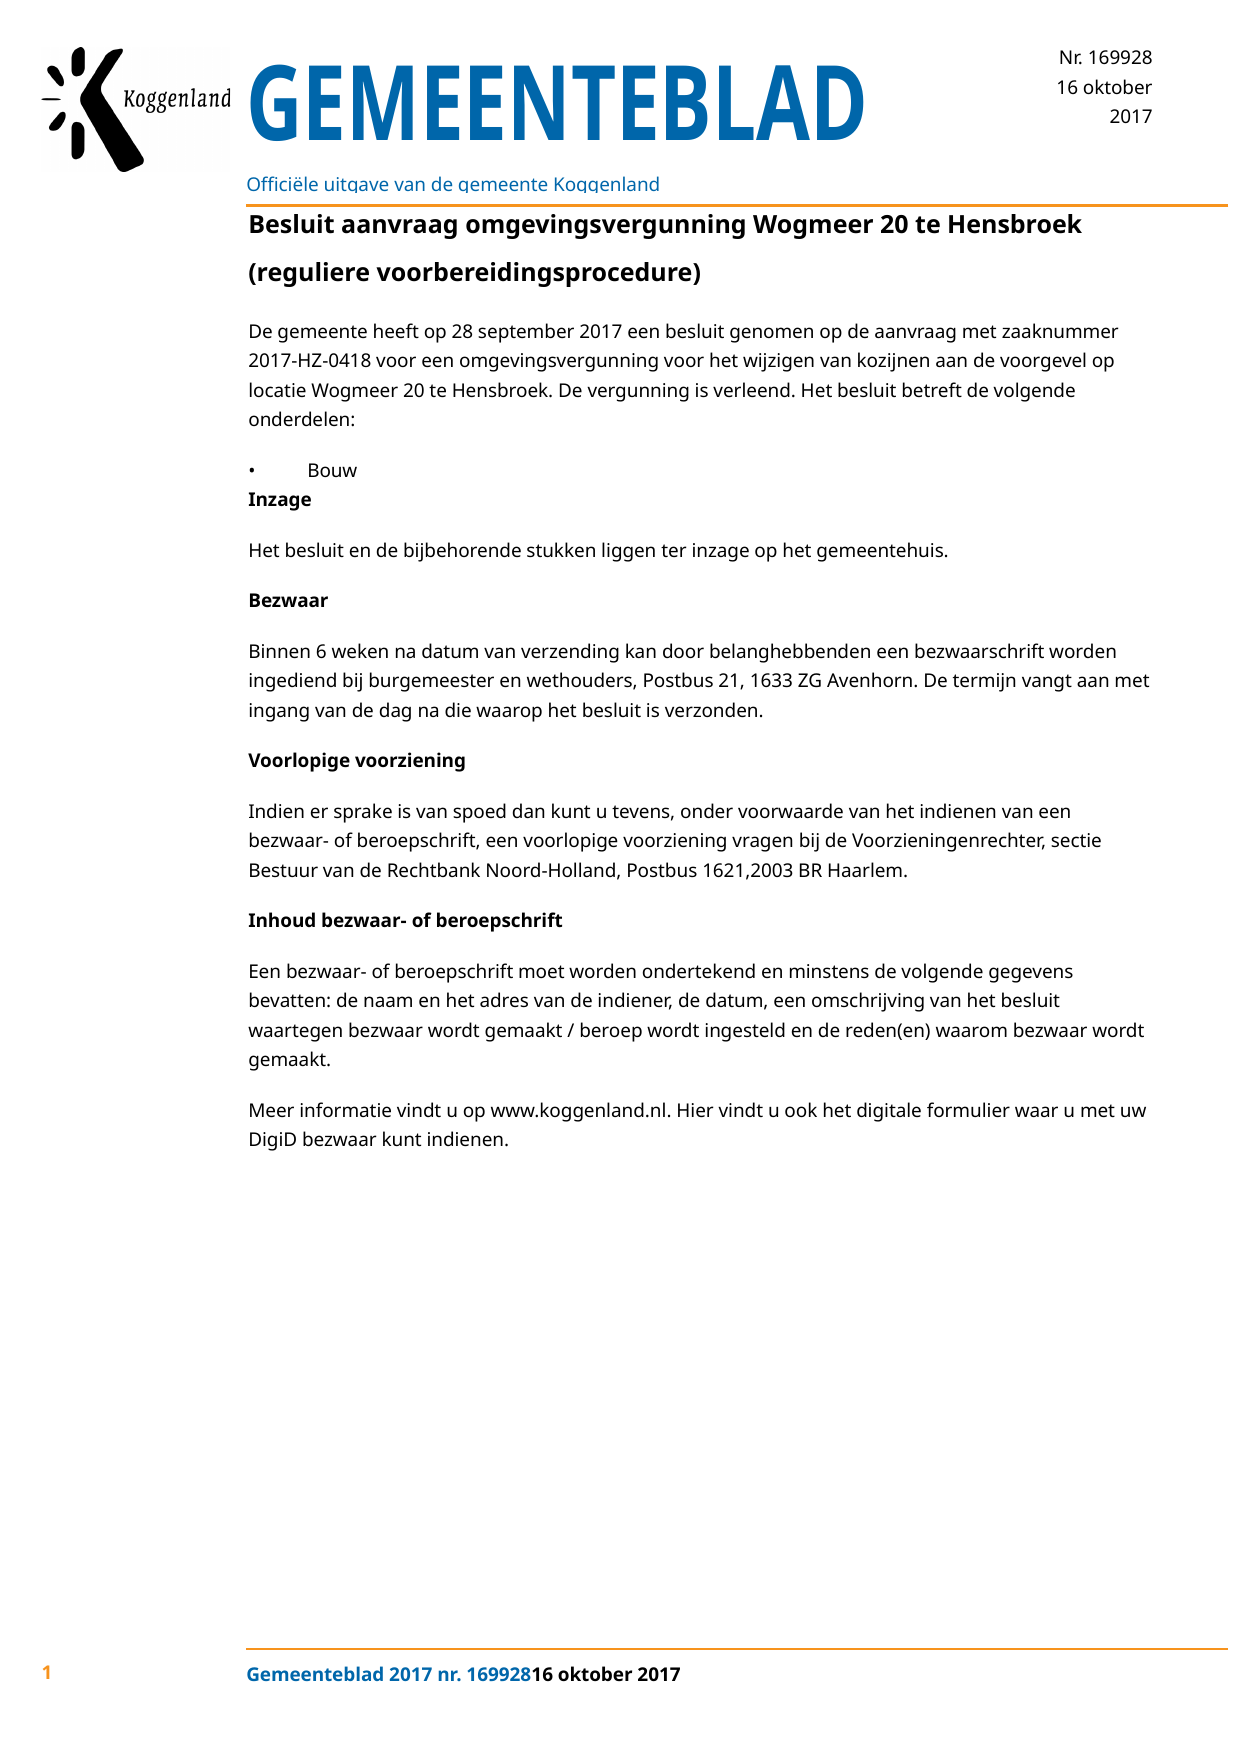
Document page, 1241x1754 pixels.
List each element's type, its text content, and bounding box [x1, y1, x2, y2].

text Voorlopige voorziening [248, 747, 1152, 773]
text Het besluit en de bijbehorende stukken liggen ter inzage op het gemeentehuis. [248, 537, 1152, 563]
text De gemeente heeft op 28 september 2017 een besluit genomen op de aanvraag met zaaknummer 2017-HZ-0418 voor een omgevingsvergunning voor het wijzigen van kozijnen aan de voorgevel op locatie Wogmeer 20 te Hensbroek. De vergunning is verleend. Het besluit betreft de volgende onderdelen: [248, 318, 1152, 432]
list Bouw [248, 457, 1152, 483]
text Bezwaar [248, 587, 1152, 613]
text Inzage [248, 487, 1152, 512]
text Meer informatie vindt u op www.koggenland.nl. Hier vindt u ook het digitale formulier waar u met uw DigiD bezwaar kunt indienen. [248, 1097, 1152, 1152]
text Indien er sprake is van spoed dan kunt u tevens, onder voorwaarde van het indienen van een bezwaar- of beroepschrift, een voorlopige voorziening vragen bij de Voorzieningenrechter, sectie Bestuur van de Rechtbank Noord-Holland, Postbus 1621,2003 BR Haarlem. [248, 798, 1152, 883]
picture [41, 47, 231, 172]
text Inhoud bezwaar- of beroepschrift [248, 907, 1152, 933]
text Een bezwaar- of beroepschrift moet worden ondertekend en minstens de volgende gegevens bevatten: de naam en het adres van de indiener, de datum, een omschrijving van het besluit waartegen bezwaar wordt gemaakt / beroep wordt ingesteld en de reden(en) waarom bezwaar wordt gemaakt. [248, 958, 1152, 1072]
text Besluit aanvraag omgevingsvergunning Wogmeer 20 te Hensbroek (reguliere voorbereidingsprocedure) [248, 207, 1152, 288]
text Binnen 6 weken na datum van verzending kan door belanghebbenden een bezwaarschrift worden ingediend bij burgemeester en wethouders, Postbus 21, 1633 ZG Avenhorn. De termijn vangt aan met ingang van de dag na die waarop het besluit is verzonden. [248, 638, 1152, 723]
